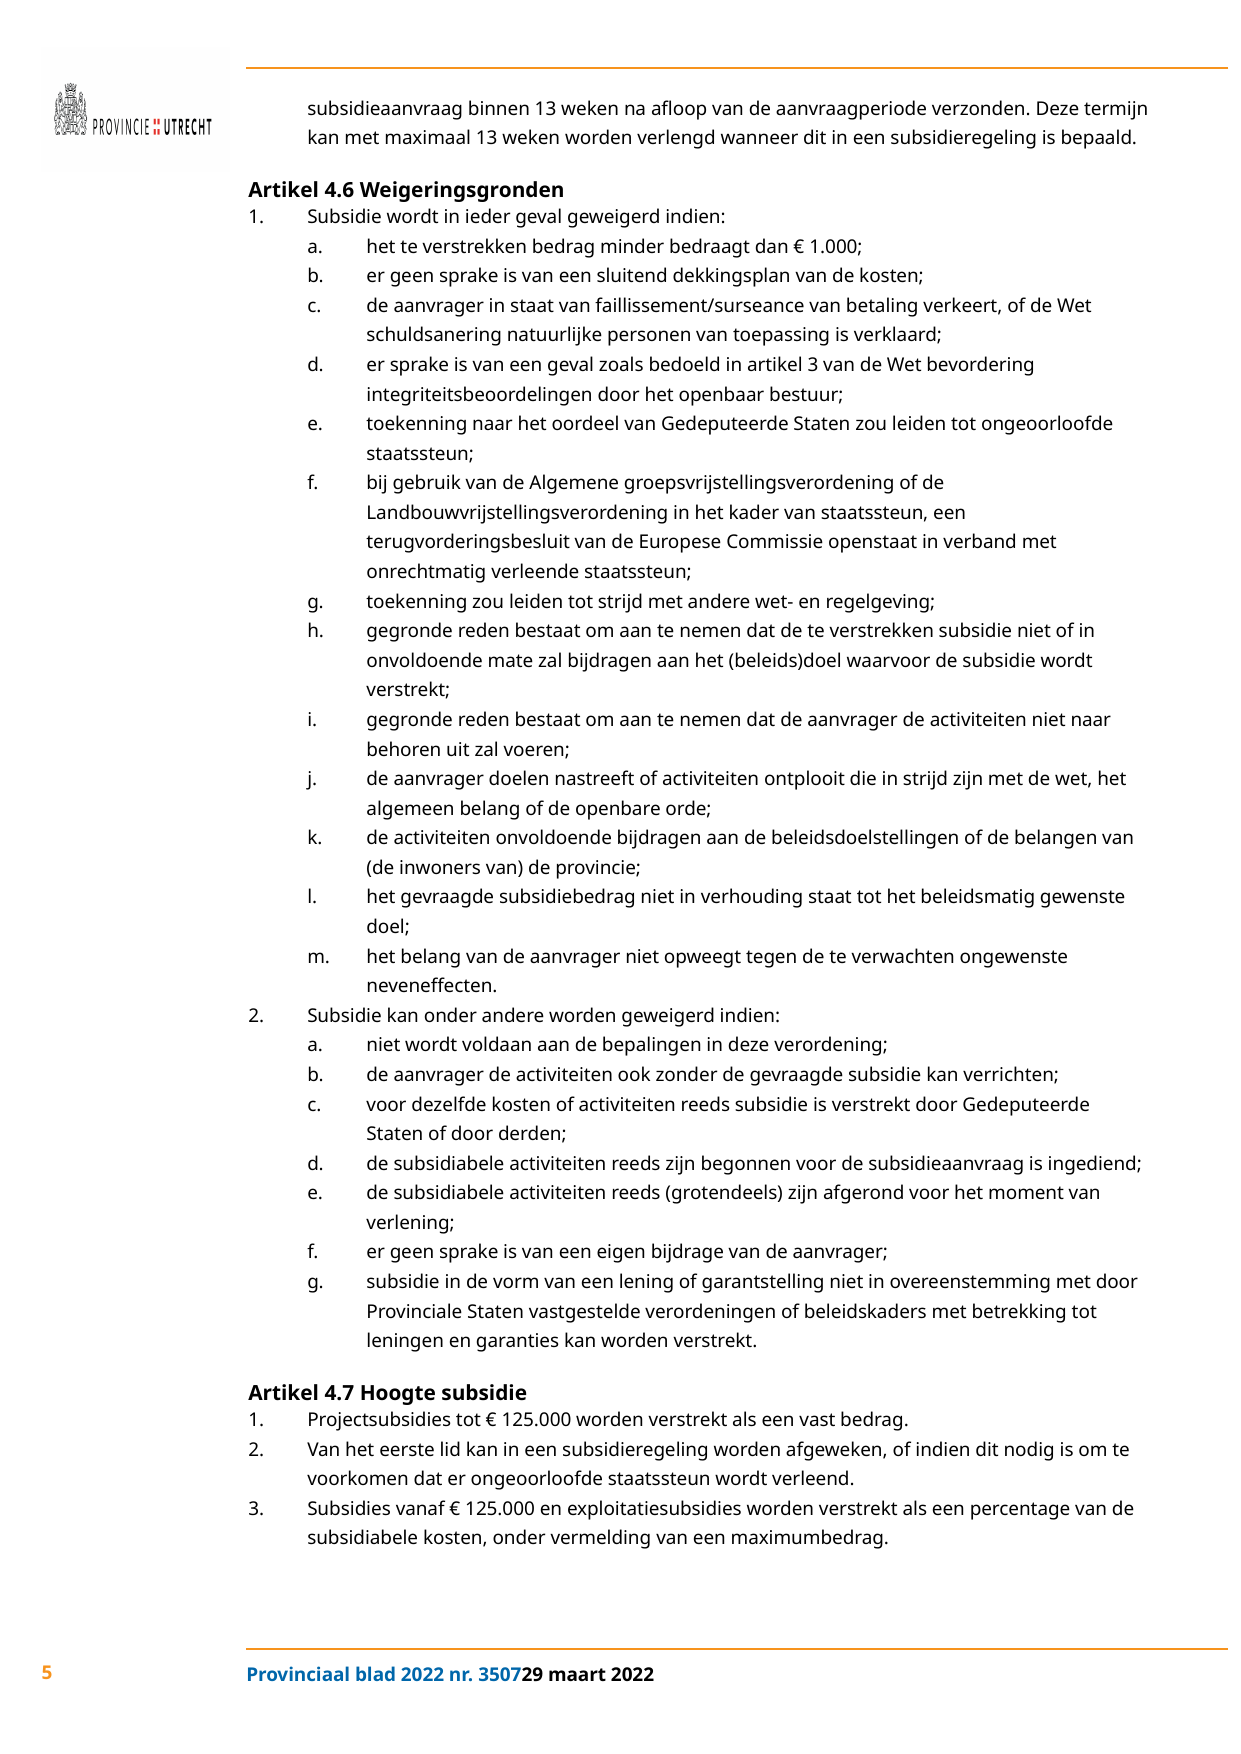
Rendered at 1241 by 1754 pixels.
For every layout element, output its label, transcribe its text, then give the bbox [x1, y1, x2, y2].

list Subsidie wordt in ieder geval geweigerd indien: [248, 203, 1152, 229]
list gegronde reden bestaat om aan te nemen dat de te verstrekken subsidie niet of in onvoldoende mate zal bijdragen aan het (beleids)doel waarvoor de subsidie wordt verstrekt; [307, 617, 1152, 702]
list Projectsubsidies tot € 125.000 worden verstrekt als een vast bedrag. [248, 1406, 1152, 1432]
list toekenning naar het oordeel van Gedeputeerde Staten zou leiden tot ongeoorloofde staatssteun; [307, 410, 1152, 466]
list de aanvrager doelen nastreeft of activiteiten ontplooit die in strijd zijn met de wet, het algemeen belang of de openbare orde; [307, 765, 1152, 821]
list Subsidie kan onder andere worden geweigerd indien: [248, 1002, 1152, 1028]
text Artikel 4.7 Hoogte subsidie [248, 1378, 1152, 1406]
list Van het eerste lid kan in een subsidieregeling worden afgeweken, of indien dit nodig is om te voorkomen dat er ongeoorloofde staatssteun wordt verleend. [248, 1436, 1152, 1491]
list het gevraagde subsidiebedrag niet in verhouding staat tot het beleidsmatig gewenste doel; [307, 884, 1152, 939]
list het belang van de aanvrager niet opweegt tegen de te verwachten ongewenste neveneffecten. [307, 943, 1152, 998]
list subsidieaanvraag binnen 13 weken na afloop van de aanvraagperiode verzonden. Deze termijn kan met maximaal 13 weken worden verlengd wanneer dit in een subsidieregeling is bepaald. [248, 95, 1152, 150]
list de subsidiabele activiteiten reeds (grotendeels) zijn afgerond voor het moment van verlening; [307, 1179, 1152, 1235]
list de aanvrager in staat van faillissement/surseance van betaling verkeert, of de Wet schuldsanering natuurlijke personen van toepassing is verklaard; [307, 292, 1152, 347]
list toekenning zou leiden tot strijd met andere wet- en regelgeving; [307, 588, 1152, 613]
list gegronde reden bestaat om aan te nemen dat de aanvrager de activiteiten niet naar behoren uit zal voeren; [307, 706, 1152, 761]
list subsidie in de vorm van een lening of garantstelling niet in overeenstemming met door Provinciale Staten vastgestelde verordeningen of beleidskaders met betrekking tot leningen en garanties kan worden verstrekt. [307, 1268, 1152, 1353]
list niet wordt voldaan aan de bepalingen in deze verordening; [307, 1032, 1152, 1057]
list het te verstrekken bedrag minder bedraagt dan € 1.000; [307, 233, 1152, 258]
picture [41, 47, 231, 172]
list de subsidiabele activiteiten reeds zijn begonnen voor de subsidieaanvraag is ingediend; [307, 1150, 1152, 1176]
list de activiteiten onvoldoende bijdragen aan de beleidsdoelstellingen of de belangen van (de inwoners van) de provincie; [307, 824, 1152, 880]
list voor dezelfde kosten of activiteiten reeds subsidie is verstrekt door Gedeputeerde Staten of door derden; [307, 1091, 1152, 1146]
list er geen sprake is van een eigen bijdrage van de aanvrager; [307, 1239, 1152, 1264]
list bij gebruik van de Algemene groepsvrijstellingsverordening of de Landbouwvrijstellingsverordening in het kader van staatssteun, een terugvorderingsbesluit van de Europese Commissie openstaat in verband met onrechtmatig verleende staatssteun; [307, 469, 1152, 584]
text Artikel 4.6 Weigeringsgronden [248, 175, 1152, 203]
list er geen sprake is van een sluitend dekkingsplan van de kosten; [307, 262, 1152, 288]
list Subsidies vanaf € 125.000 en exploitatiesubsidies worden verstrekt als een percentage van de subsidiabele kosten, onder vermelding van een maximumbedrag. [248, 1495, 1152, 1550]
list de aanvrager de activiteiten ook zonder de gevraagde subsidie kan verrichten; [307, 1061, 1152, 1087]
list er sprake is van een geval zoals bedoeld in artikel 3 van de Wet bevordering integriteitsbeoordelingen door het openbaar bestuur; [307, 351, 1152, 406]
